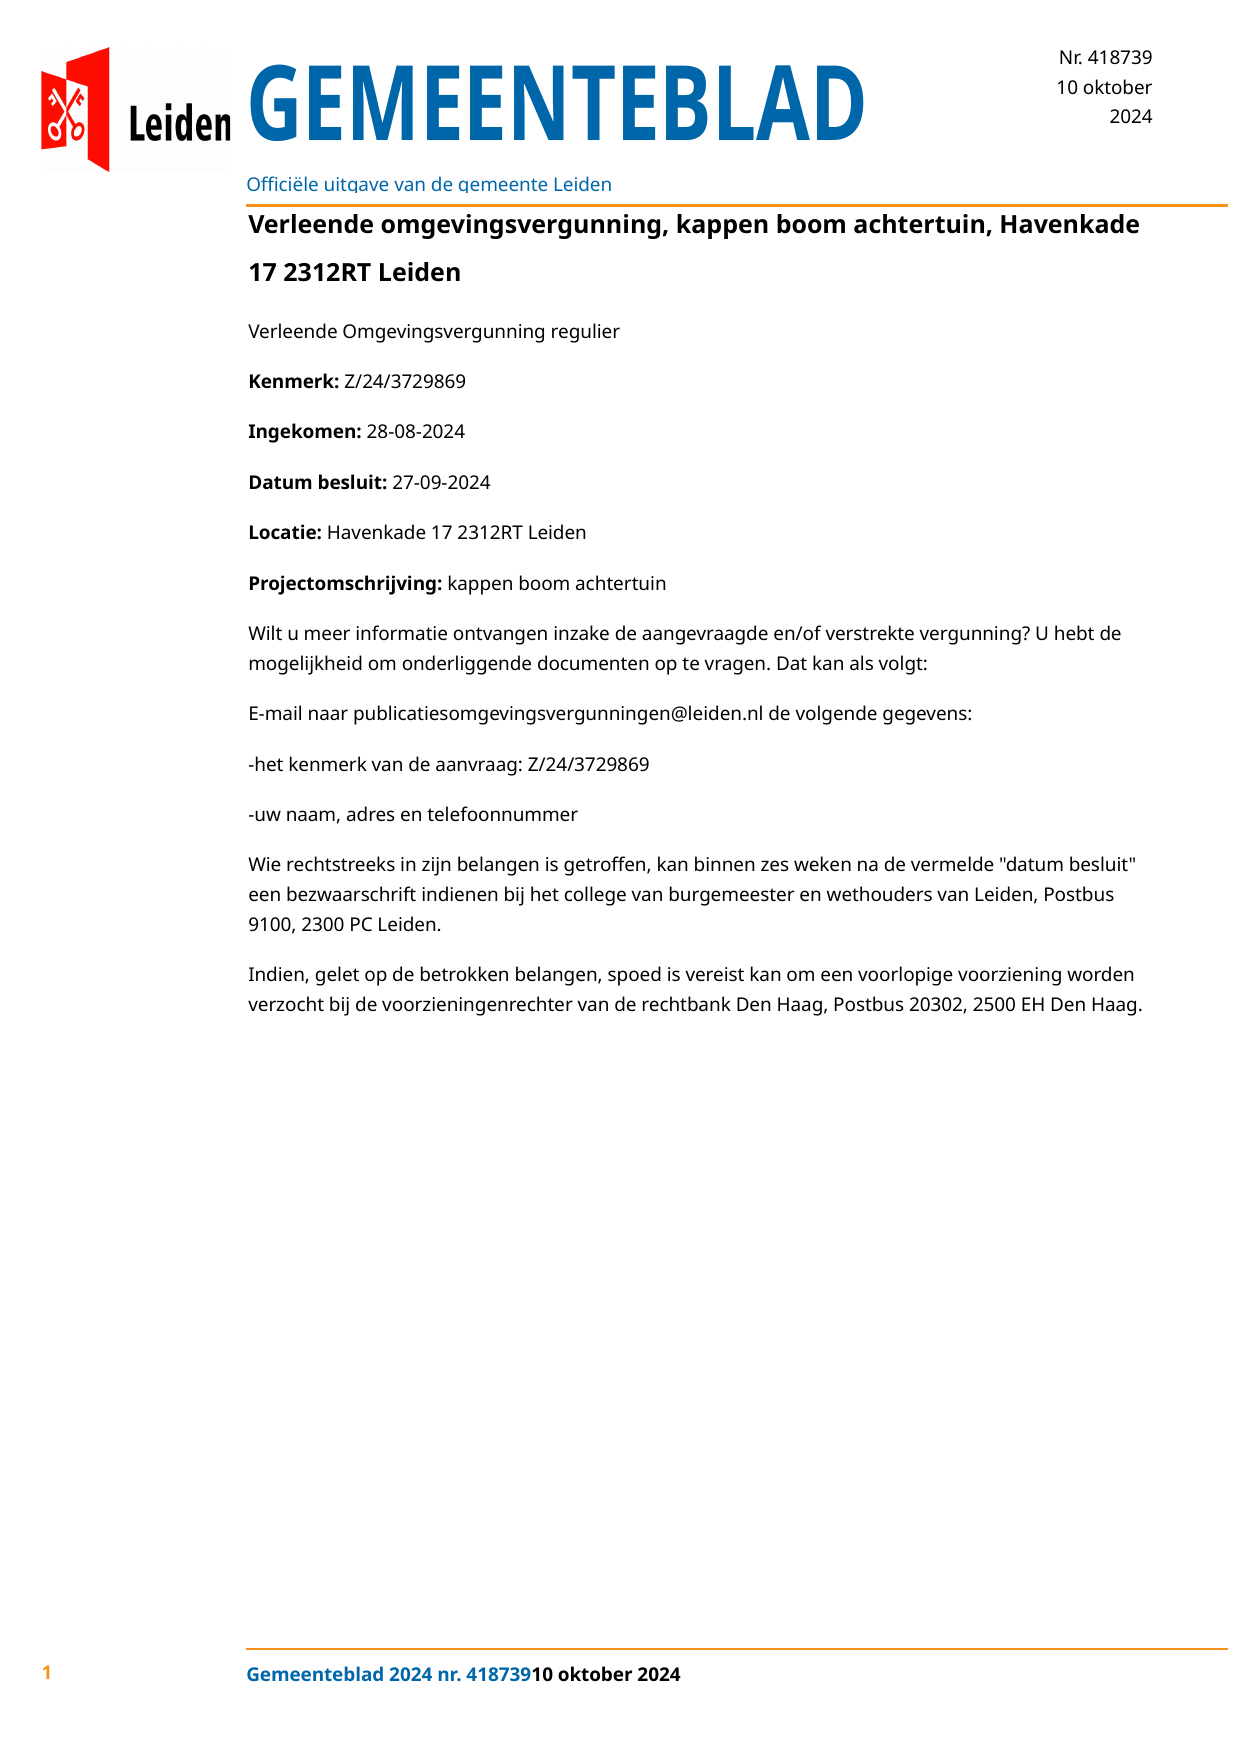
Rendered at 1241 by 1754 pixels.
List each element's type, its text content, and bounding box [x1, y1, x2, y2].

text Projectomschrijving: kappen boom achtertuin [248, 570, 1152, 596]
picture [41, 47, 231, 172]
text Locatie: Havenkade 17 2312RT Leiden [248, 519, 1152, 545]
text Indien, gelet op de betrokken belangen, spoed is vereist kan om een voorlopige voorziening worden verzocht bij de voorzieningenrechter van de rechtbank Den Haag, Postbus 20302, 2500 EH Den Haag. [248, 961, 1152, 1017]
text Verleende omgevingsvergunning, kappen boom achtertuin, Havenkade 17 2312RT Leiden [248, 207, 1152, 288]
text Datum besluit: 27-09-2024 [248, 469, 1152, 495]
text Verleende Omgevingsvergunning regulier [248, 318, 1152, 344]
text Ingekomen: 28-08-2024 [248, 419, 1152, 444]
text -het kenmerk van de aanvraag: Z/24/3729869 [248, 751, 1152, 777]
text E-mail naar publicatiesomgevingsvergunningen@leiden.nl de volgende gegevens: [248, 700, 1152, 726]
text -uw naam, adres en telefoonnummer [248, 801, 1152, 827]
text Wie rechtstreeks in zijn belangen is getroffen, kan binnen zes weken na de vermelde "datum besluit" een bezwaarschrift indienen bij het college van burgemeester en wethouders van Leiden, Postbus 9100, 2300 PC Leiden. [248, 852, 1152, 937]
text Wilt u meer informatie ontvangen inzake de aangevraagde en/of verstrekte vergunning? U hebt de mogelijkheid om onderliggende documenten op te vragen. Dat kan als volgt: [248, 620, 1152, 676]
text Kenmerk: Z/24/3729869 [248, 368, 1152, 394]
